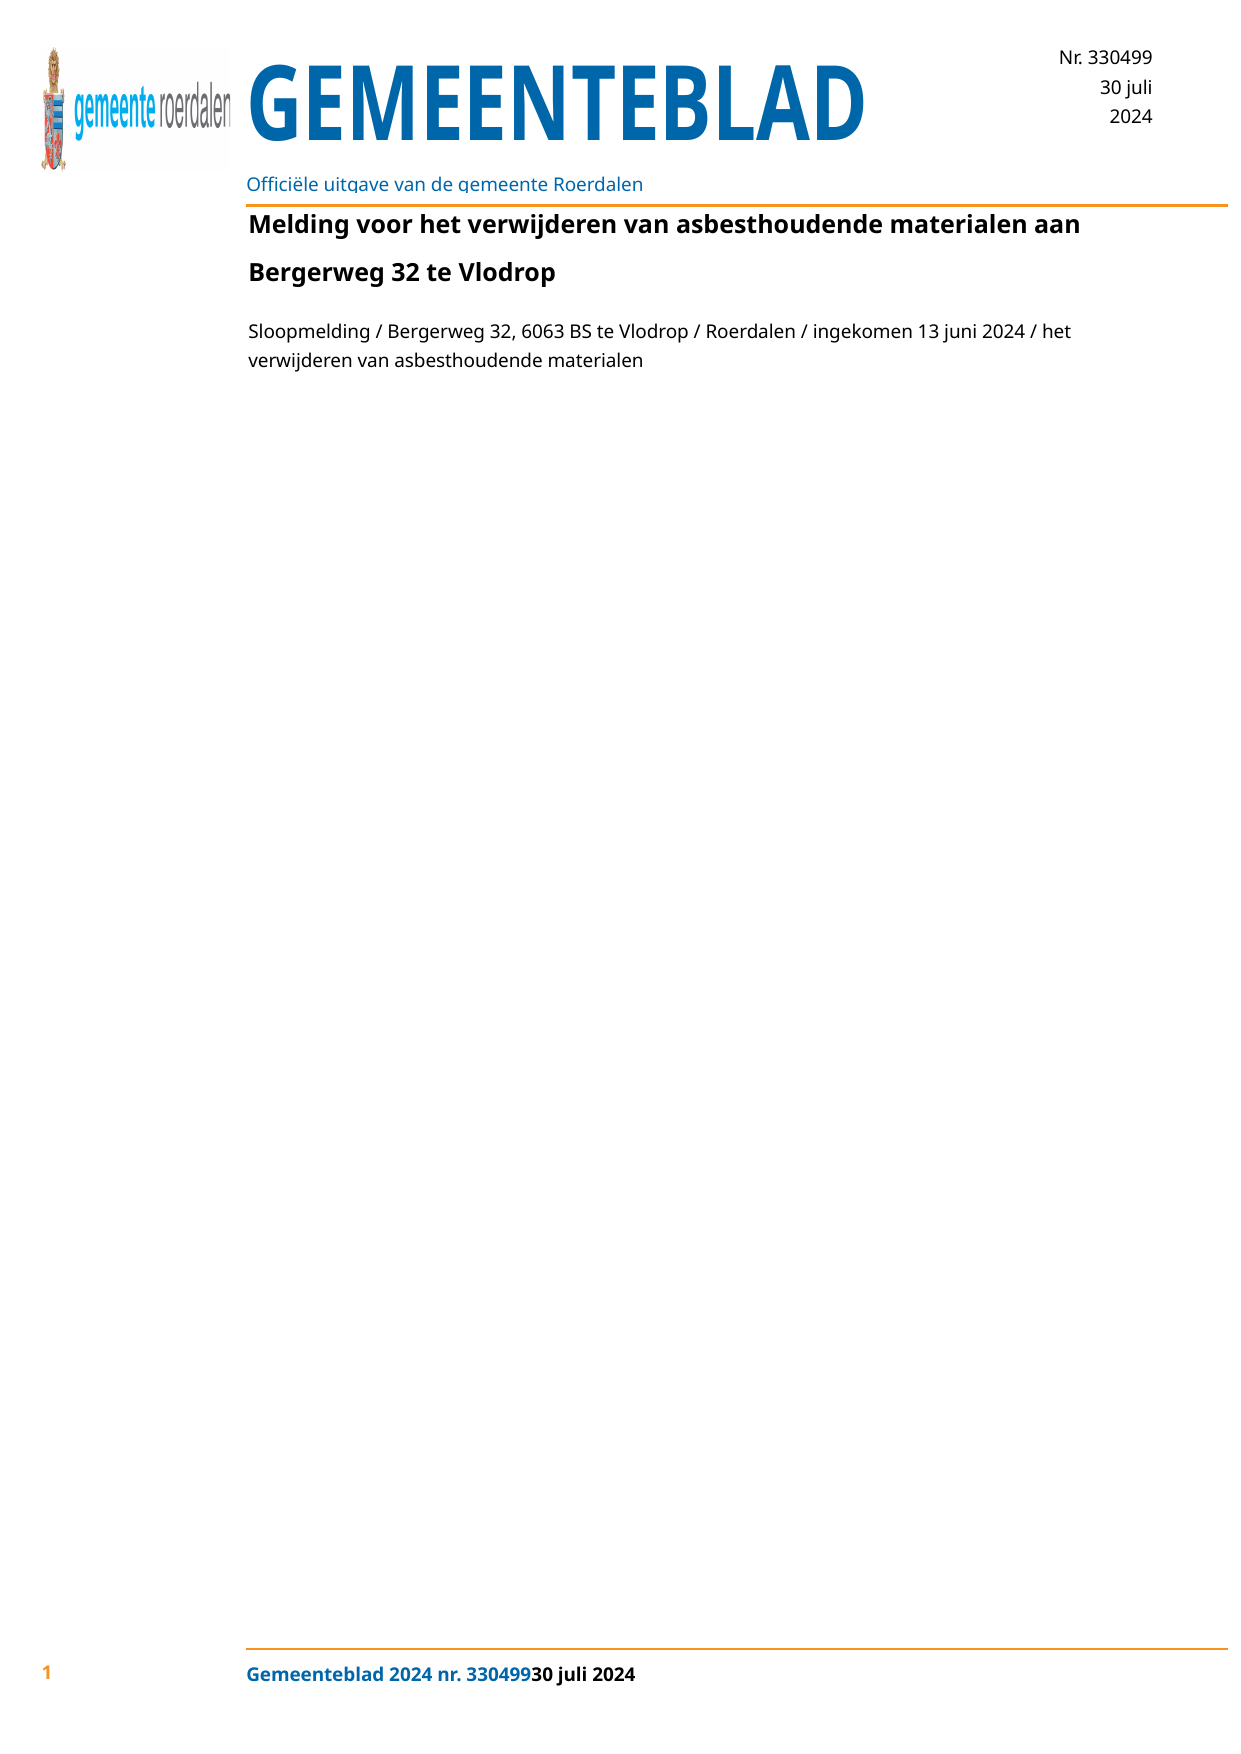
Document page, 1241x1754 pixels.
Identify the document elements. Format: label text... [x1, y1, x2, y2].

text Sloopmelding / Bergerweg 32, 6063 BS te Vlodrop / Roerdalen / ingekomen 13 juni 2024 / het verwijderen van asbesthoudende materialen [248, 318, 1152, 373]
picture [41, 47, 231, 172]
text Melding voor het verwijderen van asbesthoudende materialen aan Bergerweg 32 te Vlodrop [248, 207, 1152, 288]
